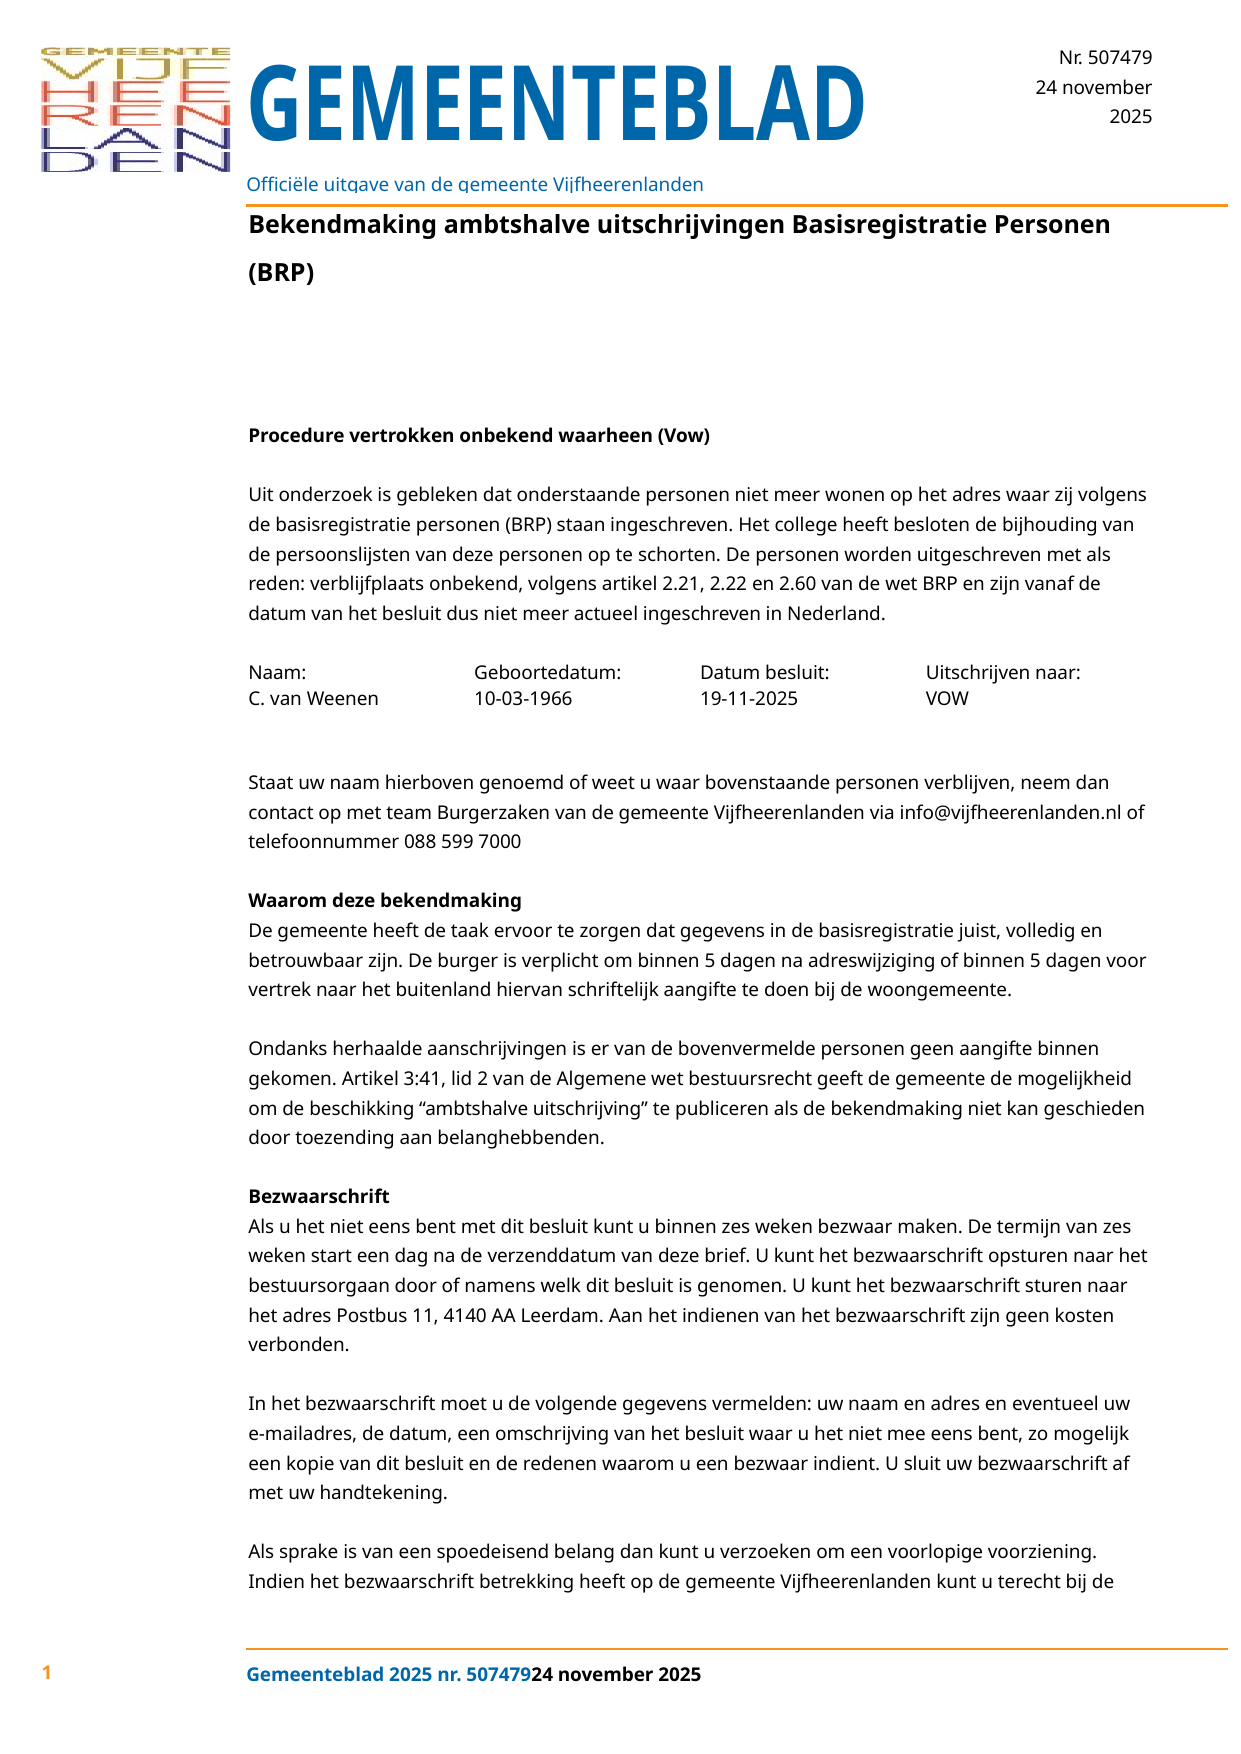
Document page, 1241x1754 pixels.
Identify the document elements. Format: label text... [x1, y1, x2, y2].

table_cell [474, 711, 700, 736]
text De gemeente heeft de taak ervoor te zorgen dat gegevens in de basisregistratie juist, volledig en betrouwbaar zijn. De burger is verplicht om binnen 5 dagen na adreswijziging of binnen 5 dagen voor vertrek naar het buitenland hiervan schriftelijk aangifte te doen bij de woongemeente. [248, 917, 1152, 1002]
table_header Datum besluit: [700, 659, 926, 685]
text Als sprake is van een spoedeisend belang dan kunt u verzoeken om een voorlopige voorziening. Indien het bezwaarschrift betrekking heeft op de gemeente Vijfheerenlanden kunt u terecht bij de [248, 1538, 1152, 1594]
table_cell 10-03-1966 [474, 685, 700, 711]
text Bezwaarschrift [248, 1183, 1152, 1209]
table_header Geboortedatum: [474, 659, 700, 685]
text Ondanks herhaalde aanschrijvingen is er van de bovenvermelde personen geen aangifte binnen gekomen. Artikel 3:41, lid 2 van de Algemene wet bestuursrecht geeft de gemeente de mogelijkheid om de beschikking “ambtshalve uitschrijving” te publiceren als de bekendmaking niet kan geschieden door toezending aan belanghebbenden. [248, 1036, 1152, 1150]
table_cell [926, 711, 1152, 736]
table_header Naam: [248, 659, 474, 685]
text In het bezwaarschrift moet u de volgende gegevens vermelden: uw naam en adres en eventueel uw e-mailadres, de datum, een omschrijving van het besluit waar u het niet mee eens bent, zo mogelijk een kopie van dit besluit en de redenen waarom u een bezwaar indient. U sluit uw bezwaarschrift af met uw handtekening. [248, 1391, 1152, 1505]
text Waarom deze bekendmaking [248, 888, 1152, 913]
table_cell C. van Weenen [248, 685, 474, 711]
table_cell VOW [926, 685, 1152, 711]
table_cell [248, 711, 474, 736]
text Als u het niet eens bent met dit besluit kunt u binnen zes weken bezwaar maken. De termijn van zes weken start een dag na de verzenddatum van deze brief. U kunt het bezwaarschrift opsturen naar het bestuursorgaan door of namens welk dit besluit is genomen. U kunt het bezwaarschrift sturen naar het adres Postbus 11, 4140 AA Leerdam. Aan het indienen van het bezwaarschrift zijn geen kosten verbonden. [248, 1213, 1152, 1357]
table_cell 19-11-2025 [700, 685, 926, 711]
text Uit onderzoek is gebleken dat onderstaande personen niet meer wonen op het adres waar zij volgens de basisregistratie personen (BRP) staan ingeschreven. Het college heeft besloten de bijhouding van de persoonslijsten van deze personen op te schorten. De personen worden uitgeschreven met als reden: verblijfplaats onbekend, volgens artikel 2.21, 2.22 en 2.60 van de wet BRP en zijn vanaf de datum van het besluit dus niet meer actueel ingeschreven in Nederland. [248, 482, 1152, 626]
picture [41, 47, 231, 172]
table_cell [700, 711, 926, 736]
text Bekendmaking ambtshalve uitschrijvingen Basisregistratie Personen (BRP) [248, 207, 1152, 288]
text Staat uw naam hierboven genoemd of weet u waar bovenstaande personen verblijven, neem dan contact op met team Burgerzaken van de gemeente Vijfheerenlanden via info@vijfheerenlanden.nl of telefoonnummer 088 599 7000 [248, 769, 1152, 854]
text Procedure vertrokken onbekend waarheen (Vow) [248, 422, 1152, 448]
table_header Uitschrijven naar: [926, 659, 1152, 685]
